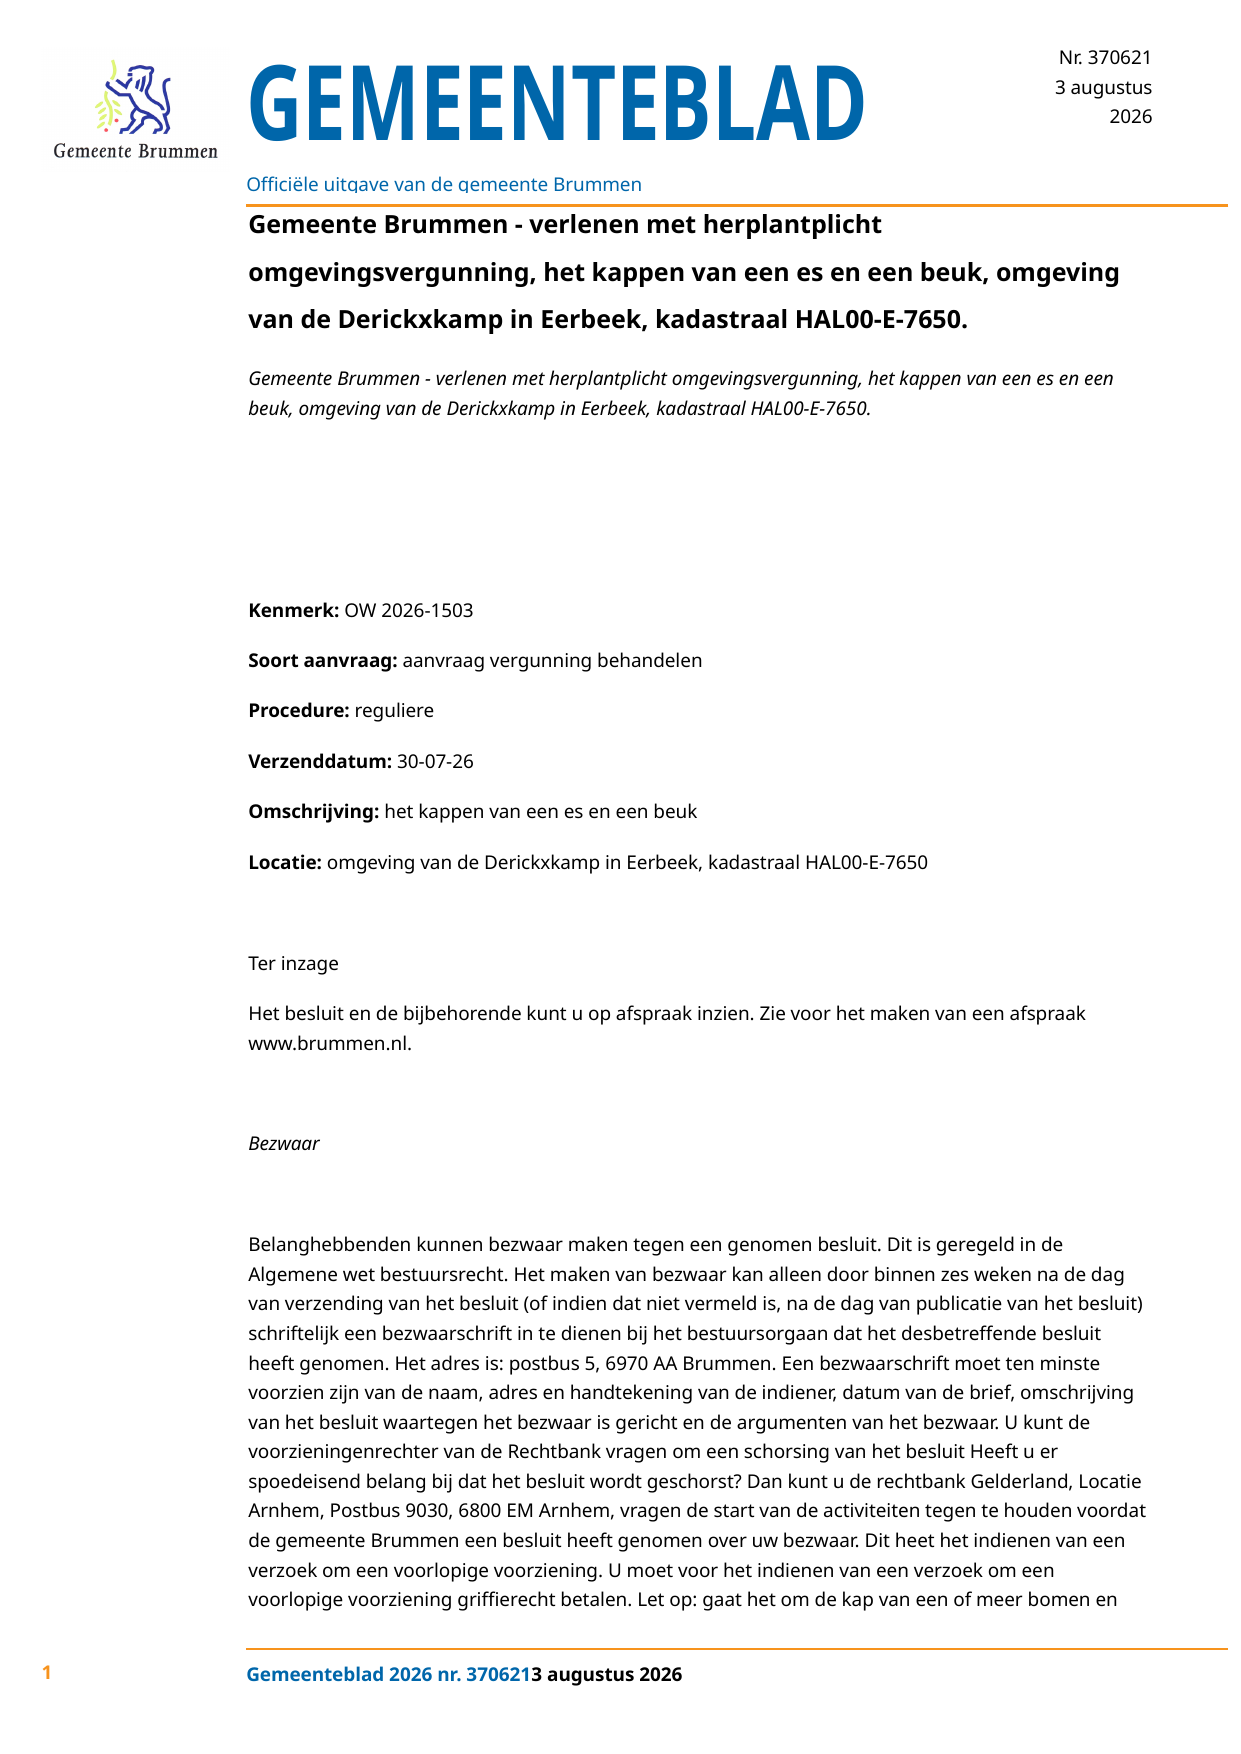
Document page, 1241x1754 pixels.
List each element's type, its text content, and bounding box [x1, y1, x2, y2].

text Gemeente Brummen - verlenen met herplantplicht omgevingsvergunning, het kappen van een es en een beuk, omgeving van de Derickxkamp in Eerbeek, kadastraal HAL00-E-7650. [248, 366, 1152, 421]
text Verzenddatum: 30-07-26 [248, 748, 1152, 774]
text Belanghebbenden kunnen bezwaar maken tegen een genomen besluit. Dit is geregeld in de Algemene wet bestuursrecht. Het maken van bezwaar kan alleen door binnen zes weken na de dag van verzending van het besluit (of indien dat niet vermeld is, na de dag van publicatie van het besluit) schriftelijk een bezwaarschrift in te dienen bij het bestuursorgaan dat het desbetreffende besluit heeft genomen. Het adres is: postbus 5, 6970 AA Brummen. Een bezwaarschrift moet ten minste voorzien zijn van de naam, adres en handtekening van de indiener, datum van de brief, omschrijving van het besluit waartegen het bezwaar is gericht en de argumenten van het bezwaar. U kunt de voorzieningenrechter van de Rechtbank vragen om een schorsing van het besluit Heeft u er spoedeisend belang bij dat het besluit wordt geschorst? Dan kunt u de rechtbank Gelderland, Locatie Arnhem, Postbus 9030, 6800 EM Arnhem, vragen de start van de activiteiten tegen te houden voordat de gemeente Brummen een besluit heeft genomen over uw bezwaar. Dit heet het indienen van een verzoek om een voorlopige voorziening. U moet voor het indienen van een verzoek om een voorlopige voorziening griffierecht betalen. Let op: gaat het om de kap van een of meer bomen en [248, 1231, 1152, 1612]
text Procedure: reguliere [248, 698, 1152, 723]
text Kenmerk: OW 2026-1503 [248, 597, 1152, 622]
text Ter inzage [248, 950, 1152, 975]
picture [41, 47, 231, 172]
text Locatie: omgeving van de Derickxkamp in Eerbeek, kadastraal HAL00-E-7650 [248, 849, 1152, 874]
text Bezwaar [248, 1131, 1152, 1156]
text Omschrijving: het kappen van een es en een beuk [248, 798, 1152, 824]
text Soort aanvraag: aanvraag vergunning behandelen [248, 647, 1152, 673]
text Het besluit en de bijbehorende kunt u op afspraak inzien. Zie voor het maken van een afspraak www.brummen.nl. [248, 1000, 1152, 1055]
text Gemeente Brummen - verlenen met herplantplicht omgevingsvergunning, het kappen van een es en een beuk, omgeving van de Derickxkamp in Eerbeek, kadastraal HAL00-E-7650. [248, 207, 1152, 336]
